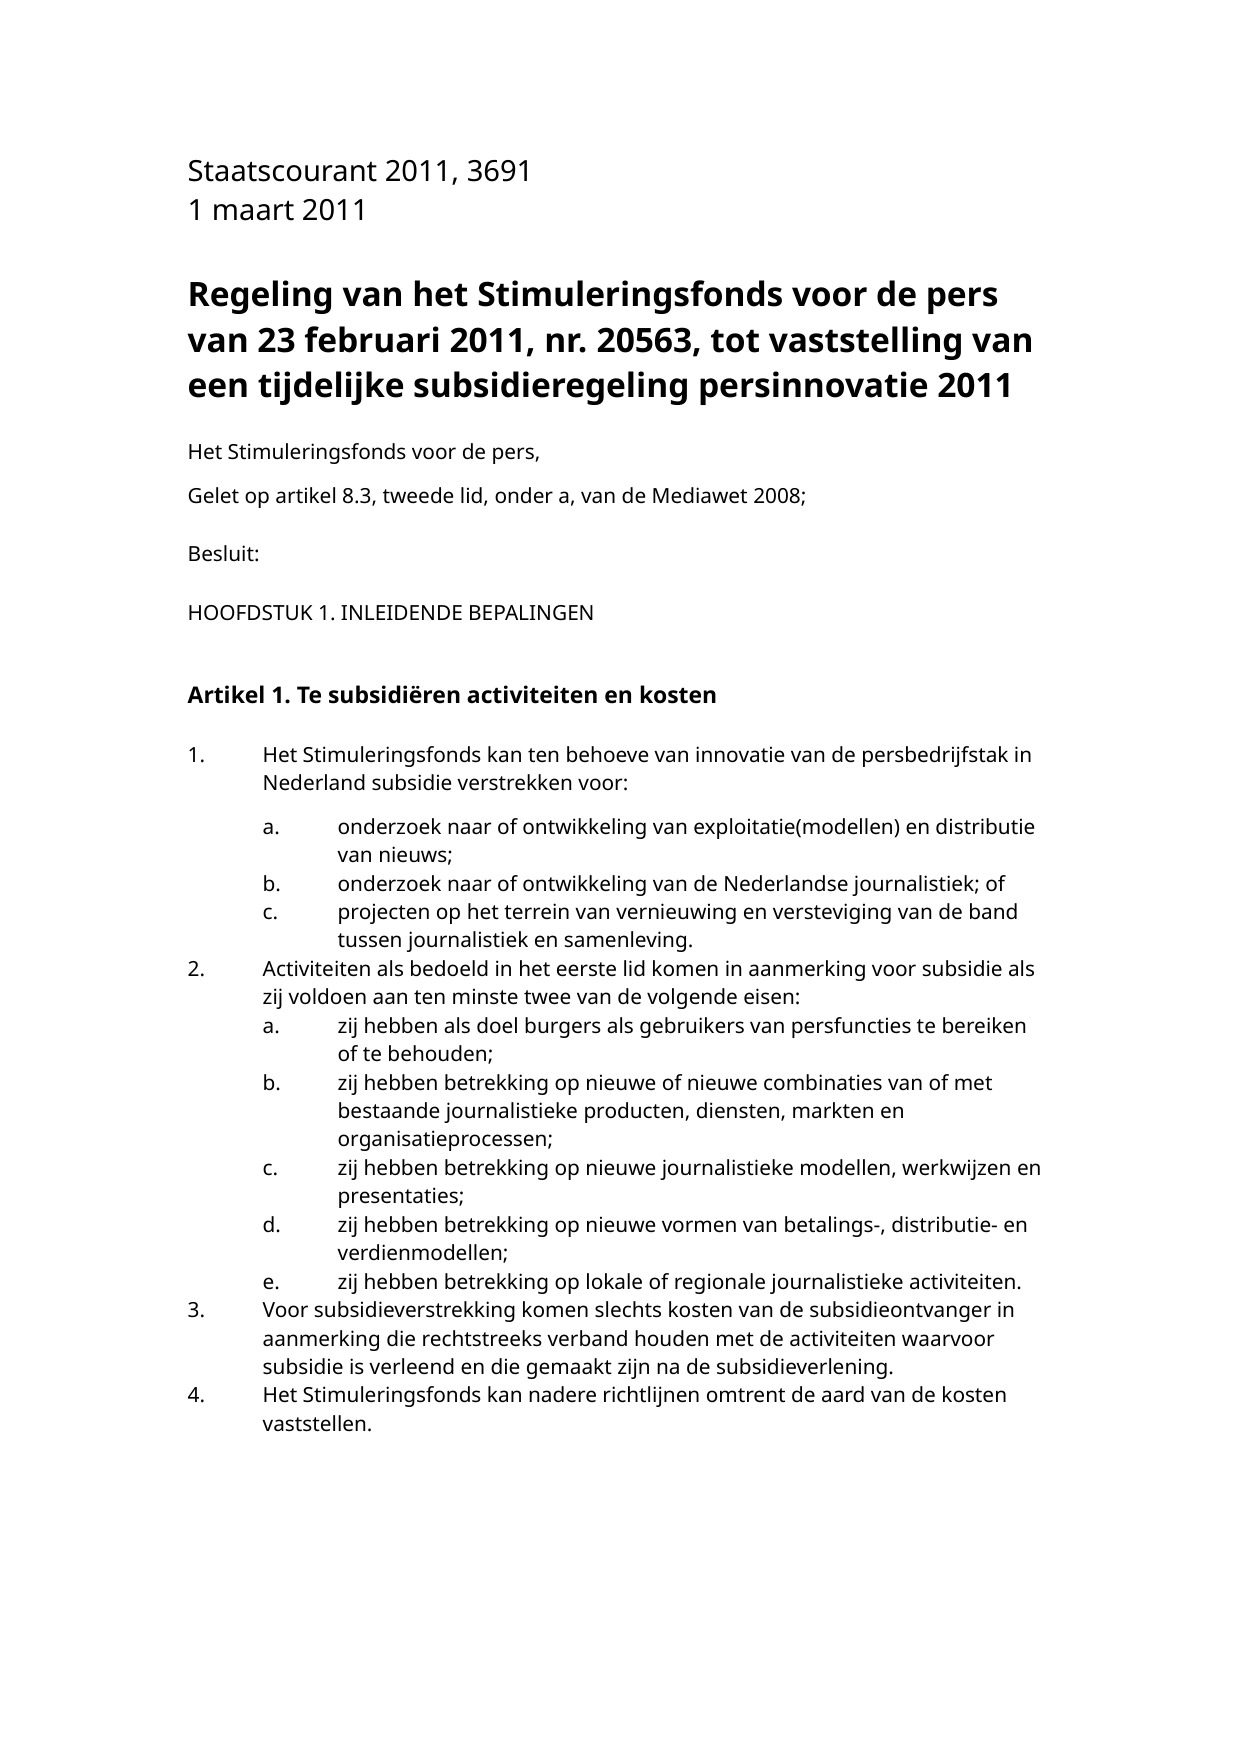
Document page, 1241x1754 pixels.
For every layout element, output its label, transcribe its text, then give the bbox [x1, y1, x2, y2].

list zij hebben betrekking op nieuwe vormen van betalings-, distributie- en verdienmodellen; [262, 1210, 1053, 1267]
text Het Stimuleringsfonds voor de pers, [187, 437, 1053, 466]
subtitle Regeling van het Stimuleringsfonds voor de pers van 23 februari 2011, nr. 20563, tot vaststelling van een tijdelijke subsidieregeling persinnovatie 2011 [187, 271, 1053, 407]
list zij hebben betrekking op lokale of regionale journalistieke activiteiten. [262, 1267, 1053, 1295]
list Het Stimuleringsfonds kan nadere richtlijnen omtrent de aard van de kosten vaststellen. [187, 1381, 1053, 1437]
list zij hebben als doel burgers als gebruikers van persfuncties te bereiken of te behouden; [262, 1011, 1053, 1068]
list onderzoek naar of ontwikkeling van exploitatie(modellen) en distributie van nieuws; [262, 812, 1053, 869]
text Gelet op artikel 8.3, tweede lid, onder a, van de Mediawet 2008; [187, 481, 1053, 509]
list onderzoek naar of ontwikkeling van de Nederlandse journalistiek; of [262, 869, 1053, 897]
list Activiteiten als bedoeld in het eerste lid komen in aanmerking voor subsidie als zij voldoen aan ten minste twee van de volgende eisen: [187, 954, 1053, 1011]
list projecten op het terrein van vernieuwing en versteviging van de band tussen journalistiek en samenleving. [262, 897, 1053, 954]
text Besluit: [187, 539, 1053, 568]
subtitle HOOFDSTUK 1. INLEIDENDE BEPALINGEN [187, 598, 1053, 626]
list zij hebben betrekking op nieuwe journalistieke modellen, werkwijzen en presentaties; [262, 1153, 1053, 1210]
list zij hebben betrekking op nieuwe of nieuwe combinaties van of met bestaande journalistieke producten, diensten, markten en organisatieprocessen; [262, 1068, 1053, 1153]
list Voor subsidieverstrekking komen slechts kosten van de subsidieontvanger in aanmerking die rechtstreeks verband houden met de activiteiten waarvoor subsidie is verleend en die gemaakt zijn na de subsidieverlening. [187, 1295, 1053, 1381]
subtitle Artikel 1. Te subsidiëren activiteiten en kosten [187, 679, 1053, 710]
text Staatscourant 2011, 3691 [187, 150, 1053, 190]
text 1 maart 2011 [187, 190, 1053, 229]
list Het Stimuleringsfonds kan ten behoeve van innovatie van de persbedrijfstak in Nederland subsidie verstrekken voor: [187, 740, 1053, 797]
